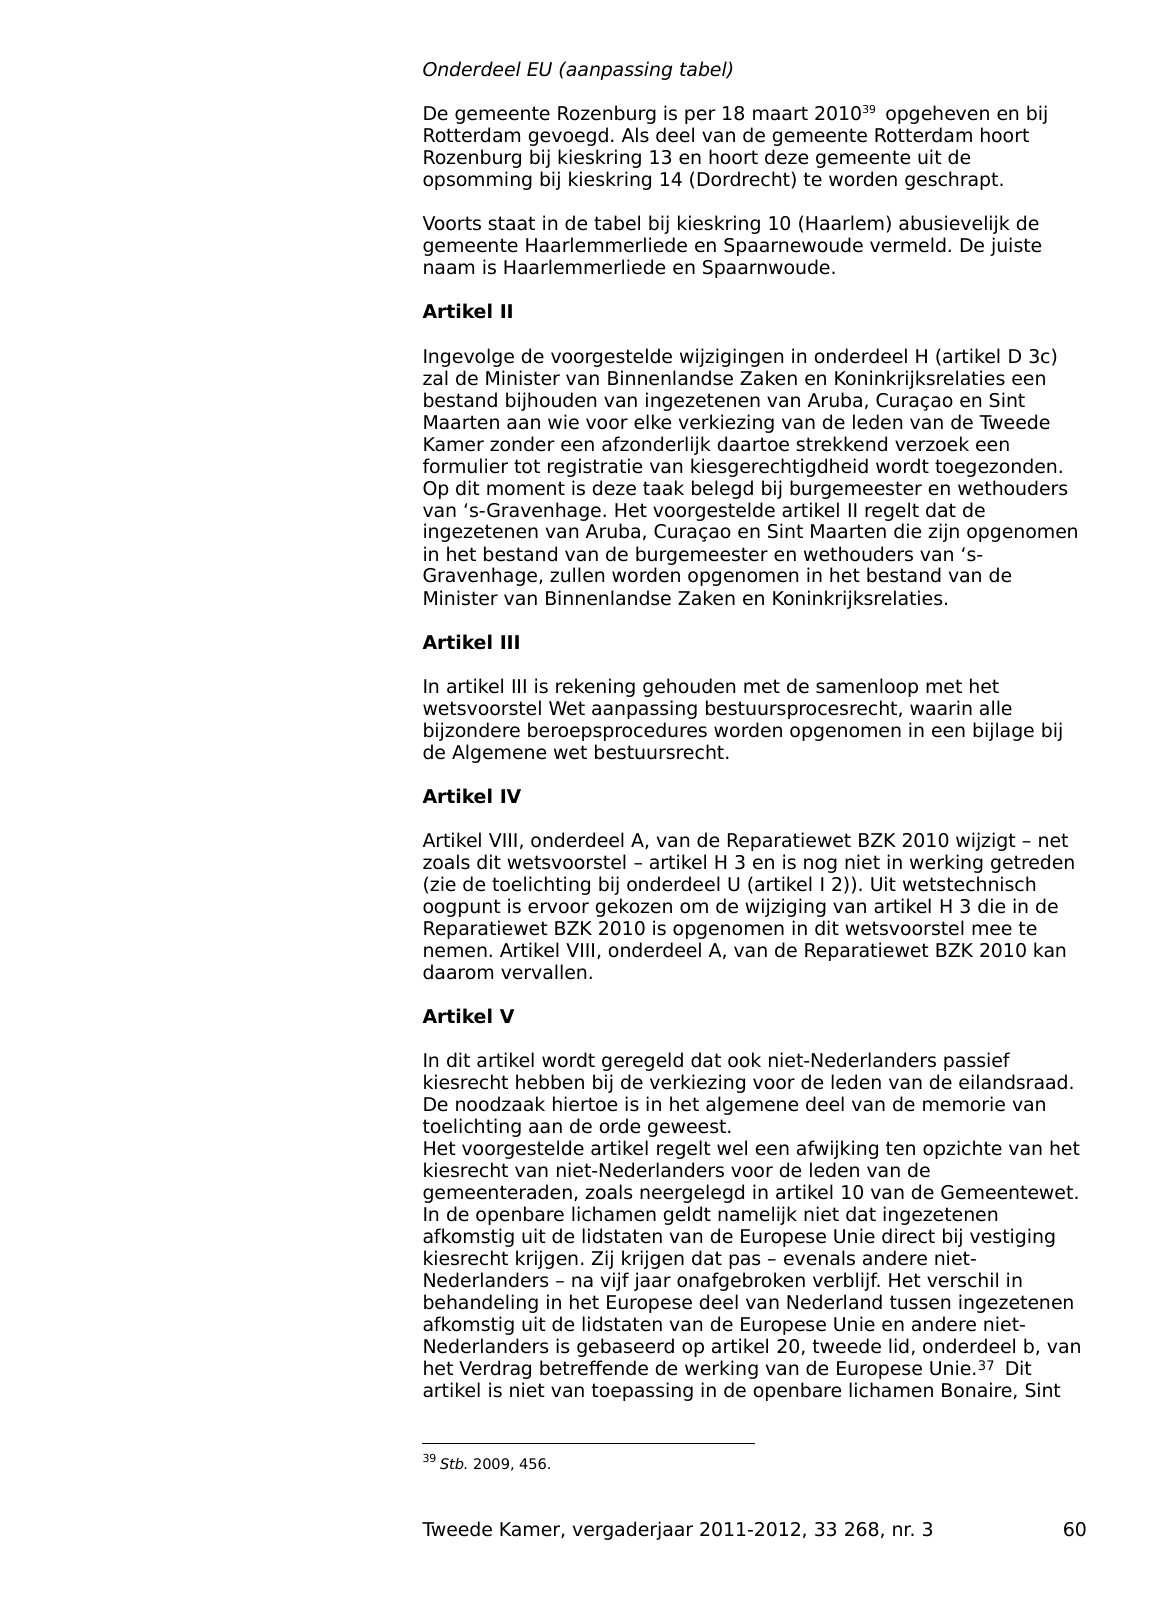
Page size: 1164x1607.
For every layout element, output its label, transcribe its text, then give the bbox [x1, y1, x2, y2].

text In artikel III is rekening gehouden met de samenloop met het wetsvoorstel Wet aanpassing bestuursprocesrecht, waarin alle bijzondere beroepsprocedures worden opgenomen in een bijlage bij de Algemene wet bestuursrecht. [422, 676, 1087, 764]
text Stb. 2009, 456. [422, 1452, 1087, 1474]
text Voorts staat in de tabel bij kieskring 10 (Haarlem) abusievelijk de gemeente Haarlemmerliede en Spaarnewoude vermeld. De juiste naam is Haarlemmerliede en Spaarnwoude. [422, 213, 1087, 279]
subtitle Artikel V [422, 1006, 1087, 1028]
subtitle Artikel IV [422, 786, 1087, 808]
text Artikel VIII, onderdeel A, van de Reparatiewet BZK 2010 wijzigt – net zoals dit wetsvoorstel – artikel H 3 en is nog niet in werking getreden (zie de toelichting bij onderdeel U (artikel I 2)). Uit wetstechnisch oogpunt is ervoor gekozen om de wijziging van artikel H 3 die in de Reparatiewet BZK 2010 is opgenomen in dit wetsvoorstel mee te nemen. Artikel VIII, onderdeel A, van de Reparatiewet BZK 2010 kan daarom vervallen. [422, 830, 1087, 984]
text In dit artikel wordt geregeld dat ook niet-Nederlanders passief kiesrecht hebben bij de verkiezing voor de leden van de eilandsraad. De noodzaak hiertoe is in het algemene deel van de memorie van toelichting aan de orde geweest. [422, 1050, 1087, 1138]
subtitle Artikel III [422, 632, 1087, 653]
subtitle Artikel II [422, 301, 1087, 323]
text Het voorgestelde artikel regelt wel een afwijking ten opzichte van het kiesrecht van niet-Nederlanders voor de leden van de gemeenteraden, zoals neergelegd in artikel 10 van de Gemeentewet. In de openbare lichamen geldt namelijk niet dat ingezetenen afkomstig uit de lidstaten van de Europese Unie direct bij vestiging kiesrecht krijgen. Zij krijgen dat pas – evenals andere niet-Nederlanders – na vijf jaar onafgebroken verblijf. Het verschil in behandeling in het Europese deel van Nederland tussen ingezetenen afkomstig uit de lidstaten van de Europese Unie en andere niet-Nederlanders is gebaseerd op artikel 20, tweede lid, onderdeel b, van het Verdrag betreffende de werking van de Europese Unie.37 Dit artikel is niet van toepassing in de openbare lichamen Bonaire, Sint [422, 1138, 1087, 1402]
text De gemeente Rozenburg is per 18 maart 2010 opgeheven en bij Rotterdam gevoegd. Als deel van de gemeente Rotterdam hoort Rozenburg bij kieskring 13 en hoort deze gemeente uit de opsomming bij kieskring 14 (Dordrecht) te worden geschrapt. [422, 103, 1087, 191]
text Ingevolge de voorgestelde wijzigingen in onderdeel H (artikel D 3c) zal de Minister van Binnenlandse Zaken en Koninkrijksrelaties een bestand bijhouden van ingezetenen van Aruba, Curaçao en Sint Maarten aan wie voor elke verkiezing van de leden van de Tweede Kamer zonder een afzonderlijk daartoe strekkend verzoek een formulier tot registratie van kiesgerechtigdheid wordt toegezonden. Op dit moment is deze taak belegd bij burgemeester en wethouders van ‘s-Gravenhage. Het voorgestelde artikel II regelt dat de ingezetenen van Aruba, Curaçao en Sint Maarten die zijn opgenomen in het bestand van de burgemeester en wethouders van ‘s-Gravenhage, zullen worden opgenomen in het bestand van de Minister van Binnenlandse Zaken en Koninkrijksrelaties. [422, 346, 1087, 609]
subtitle Onderdeel EU (aanpassing tabel) [422, 59, 1087, 81]
